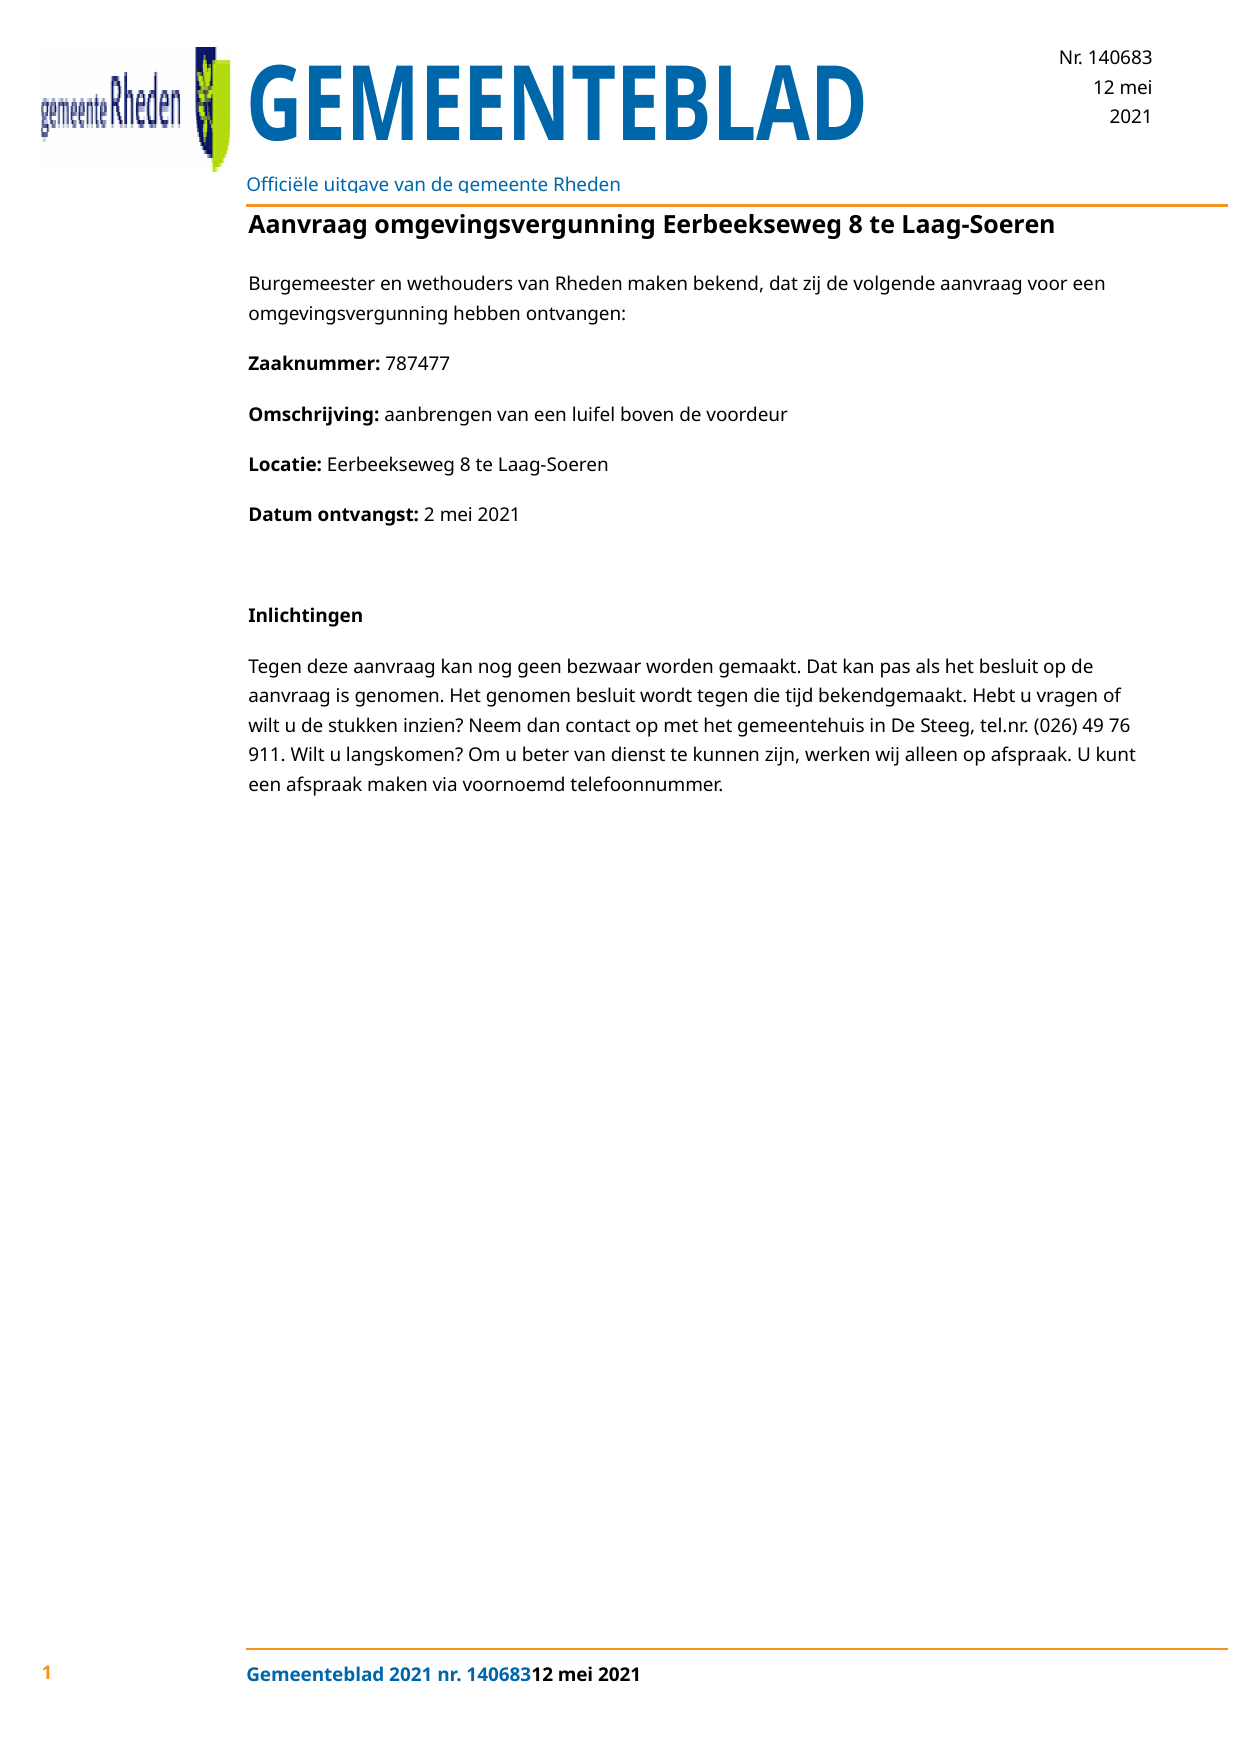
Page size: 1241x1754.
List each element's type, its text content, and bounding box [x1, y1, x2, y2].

text Tegen deze aanvraag kan nog geen bezwaar worden gemaakt. Dat kan pas als het besluit op de aanvraag is genomen. Het genomen besluit wordt tegen die tijd bekendgemaakt. Hebt u vragen of wilt u de stukken inzien? Neem dan contact op met het gemeentehuis in De Steeg, tel.nr. (026) 49 76 911. Wilt u langskomen? Om u beter van dienst te kunnen zijn, werken wij alleen op afspraak. U kunt een afspraak maken via voornoemd telefoonnummer. [248, 653, 1152, 797]
text Omschrijving: aanbrengen van een luifel boven de voordeur [248, 401, 1152, 426]
text Burgemeester en wethouders van Rheden maken bekend, dat zij de volgende aanvraag voor een omgevingsvergunning hebben ontvangen: [248, 270, 1152, 326]
text Locatie: Eerbeekseweg 8 te Laag-Soeren [248, 451, 1152, 477]
picture [41, 47, 231, 172]
text Zaaknummer: 787477 [248, 350, 1152, 376]
text Inlichtingen [248, 602, 1152, 628]
text Datum ontvangst: 2 mei 2021 [248, 502, 1152, 527]
text Aanvraag omgevingsvergunning Eerbeekseweg 8 te Laag-Soeren [248, 207, 1152, 241]
